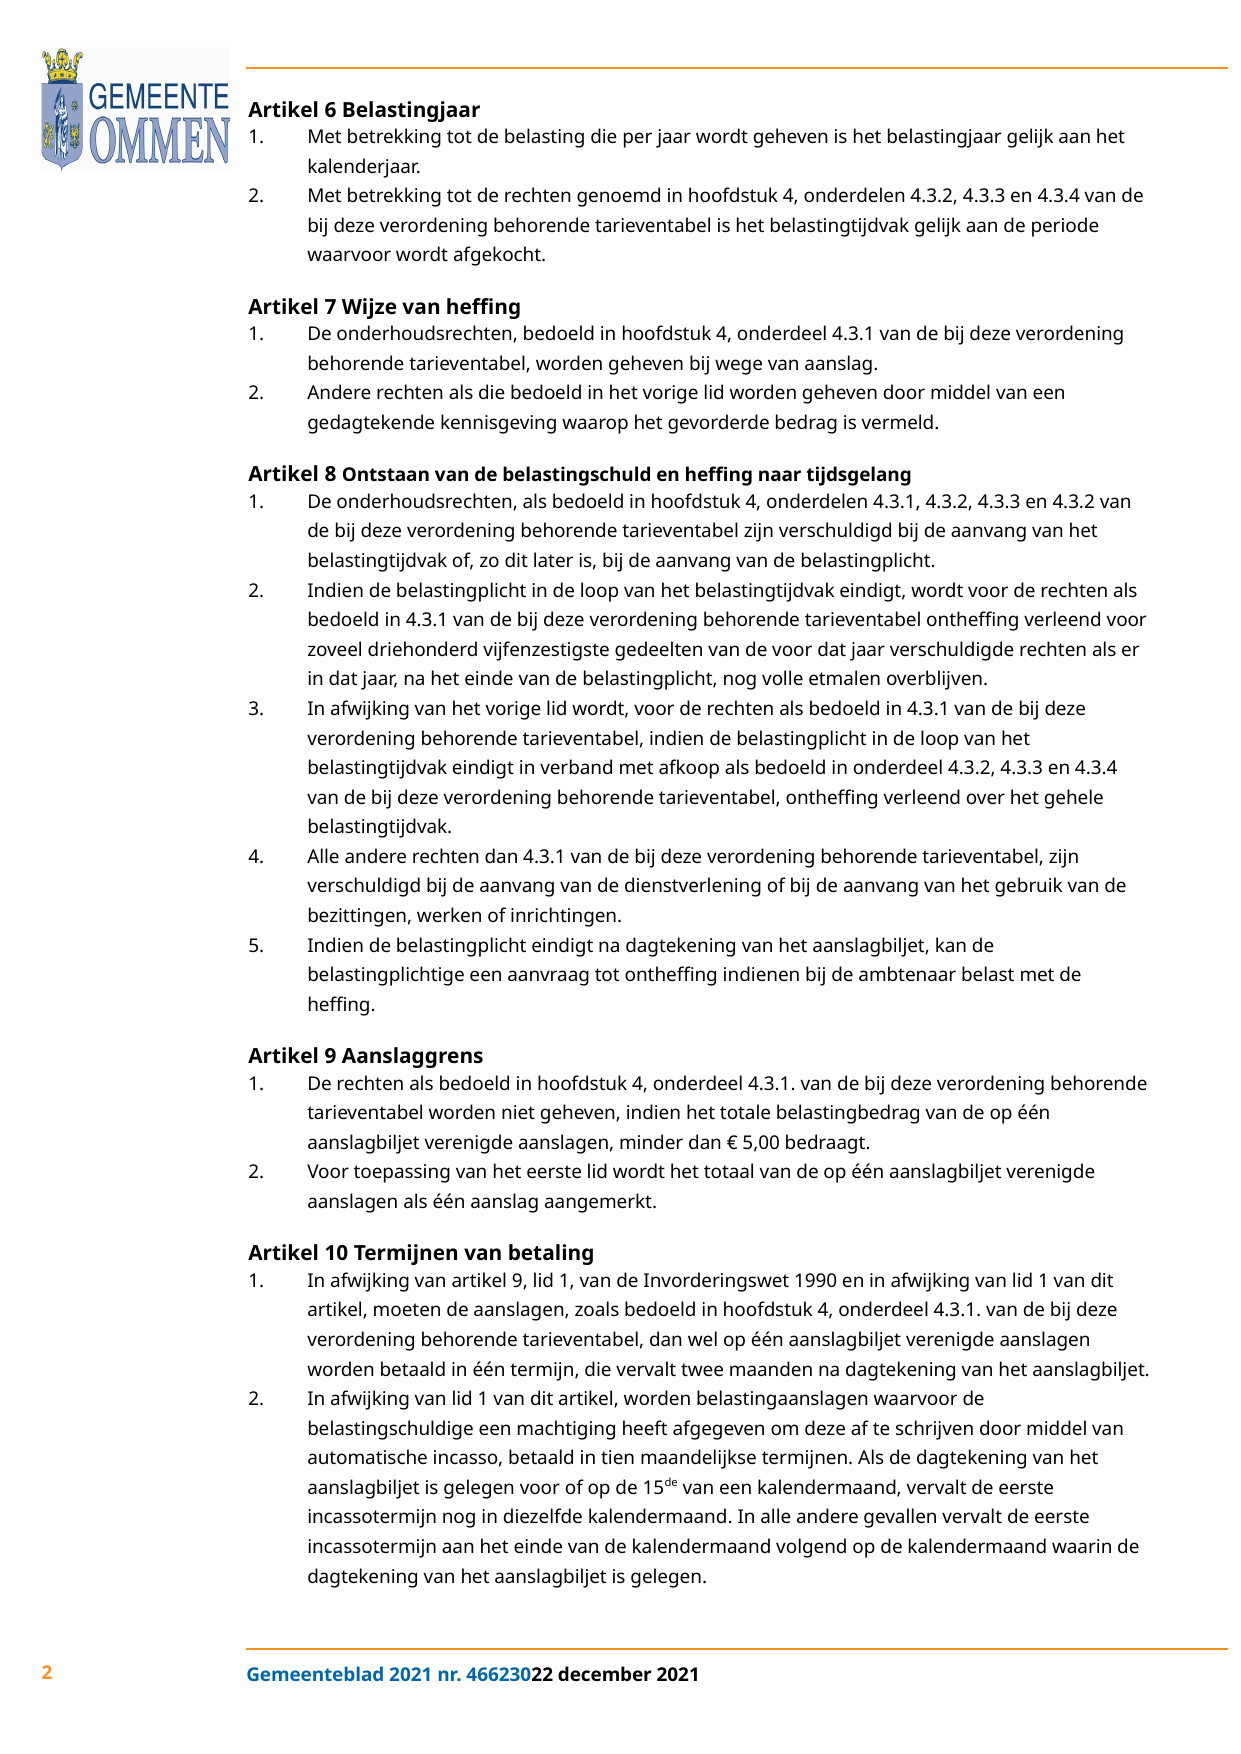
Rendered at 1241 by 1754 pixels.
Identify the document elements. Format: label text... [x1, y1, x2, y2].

list De onderhoudsrechten, als bedoeld in hoofdstuk 4, onderdelen 4.3.1, 4.3.2, 4.3.3 en 4.3.2 van de bij deze verordening behorende tarieventabel zijn verschuldigd bij de aanvang van het belastingtijdvak of, zo dit later is, bij de aanvang van de belastingplicht. [248, 488, 1152, 573]
text Artikel 6 Belastingjaar [248, 95, 1152, 123]
list De onderhoudsrechten, bedoeld in hoofdstuk 4, onderdeel 4.3.1 van de bij deze verordening behorende tarieventabel, worden geheven bij wege van aanslag. [248, 320, 1152, 376]
text Artikel 9 Aanslaggrens [248, 1041, 1152, 1070]
list In afwijking van het vorige lid wordt, voor de rechten als bedoeld in 4.3.1 van de bij deze verordening behorende tarieventabel, indien de belastingplicht in de loop van het belastingtijdvak eindigt in verband met afkoop als bedoeld in onderdeel 4.3.2, 4.3.3 en 4.3.4 van de bij deze verordening behorende tarieventabel, ontheffing verleend over het gehele belastingtijdvak. [248, 695, 1152, 839]
list In afwijking van lid 1 van dit artikel, worden belastingaanslagen waarvoor de belastingschuldige een machtiging heeft afgegeven om deze af te schrijven door middel van automatische incasso, betaald in tien maandelijkse termijnen. Als de dagtekening van het aanslagbiljet is gelegen voor of op de 15de van een kalendermaand, vervalt de eerste incassotermijn nog in diezelfde kalendermaand. In alle andere gevallen vervalt de eerste incassotermijn aan het einde van de kalendermaand volgend op de kalendermaand waarin de dagtekening van het aanslagbiljet is gelegen. [248, 1385, 1152, 1588]
list De rechten als bedoeld in hoofdstuk 4, onderdeel 4.3.1. van de bij deze verordening behorende tarieventabel worden niet geheven, indien het totale belastingbedrag van de op één aanslagbiljet verenigde aanslagen, minder dan € 5,00 bedraagt. [248, 1070, 1152, 1155]
text Artikel 7 Wijze van heffing [248, 292, 1152, 320]
list Voor toepassing van het eerste lid wordt het totaal van de op één aanslagbiljet verenigde aanslagen als één aanslag aangemerkt. [248, 1158, 1152, 1214]
list Met betrekking tot de belasting die per jaar wordt geheven is het belastingjaar gelijk aan het kalenderjaar. [248, 123, 1152, 178]
picture [41, 47, 231, 172]
text Artikel 8 Ontstaan van de belastingschuld en heffing naar tijdsgelang [248, 459, 1152, 488]
list Met betrekking tot de rechten genoemd in hoofdstuk 4, onderdelen 4.3.2, 4.3.3 en 4.3.4 van de bij deze verordening behorende tarieventabel is het belastingtijdvak gelijk aan de periode waarvoor wordt afgekocht. [248, 182, 1152, 267]
list Indien de belastingplicht eindigt na dagtekening van het aanslagbiljet, kan de belastingplichtige een aanvraag tot ontheffing indienen bij de ambtenaar belast met de heffing. [248, 932, 1152, 1017]
list Alle andere rechten dan 4.3.1 van de bij deze verordening behorende tarieventabel, zijn verschuldigd bij de aanvang van de dienstverlening of bij de aanvang van het gebruik van de bezittingen, werken of inrichtingen. [248, 843, 1152, 928]
text Artikel 10 Termijnen van betaling [248, 1238, 1152, 1267]
list In afwijking van artikel 9, lid 1, van de Invorderingswet 1990 en in afwijking van lid 1 van dit artikel, moeten de aanslagen, zoals bedoeld in hoofdstuk 4, onderdeel 4.3.1. van de bij deze verordening behorende tarieventabel, dan wel op één aanslagbiljet verenigde aanslagen worden betaald in één termijn, die vervalt twee maanden na dagtekening van het aanslagbiljet. [248, 1267, 1152, 1381]
list Indien de belastingplicht in de loop van het belastingtijdvak eindigt, wordt voor de rechten als bedoeld in 4.3.1 van de bij deze verordening behorende tarieventabel ontheffing verleend voor zoveel driehonderd vijfenzestigste gedeelten van de voor dat jaar verschuldigde rechten als er in dat jaar, na het einde van de belastingplicht, nog volle etmalen overblijven. [248, 577, 1152, 691]
list Andere rechten als die bedoeld in het vorige lid worden geheven door middel van een gedagtekende kennisgeving waarop het gevorderde bedrag is vermeld. [248, 379, 1152, 435]
